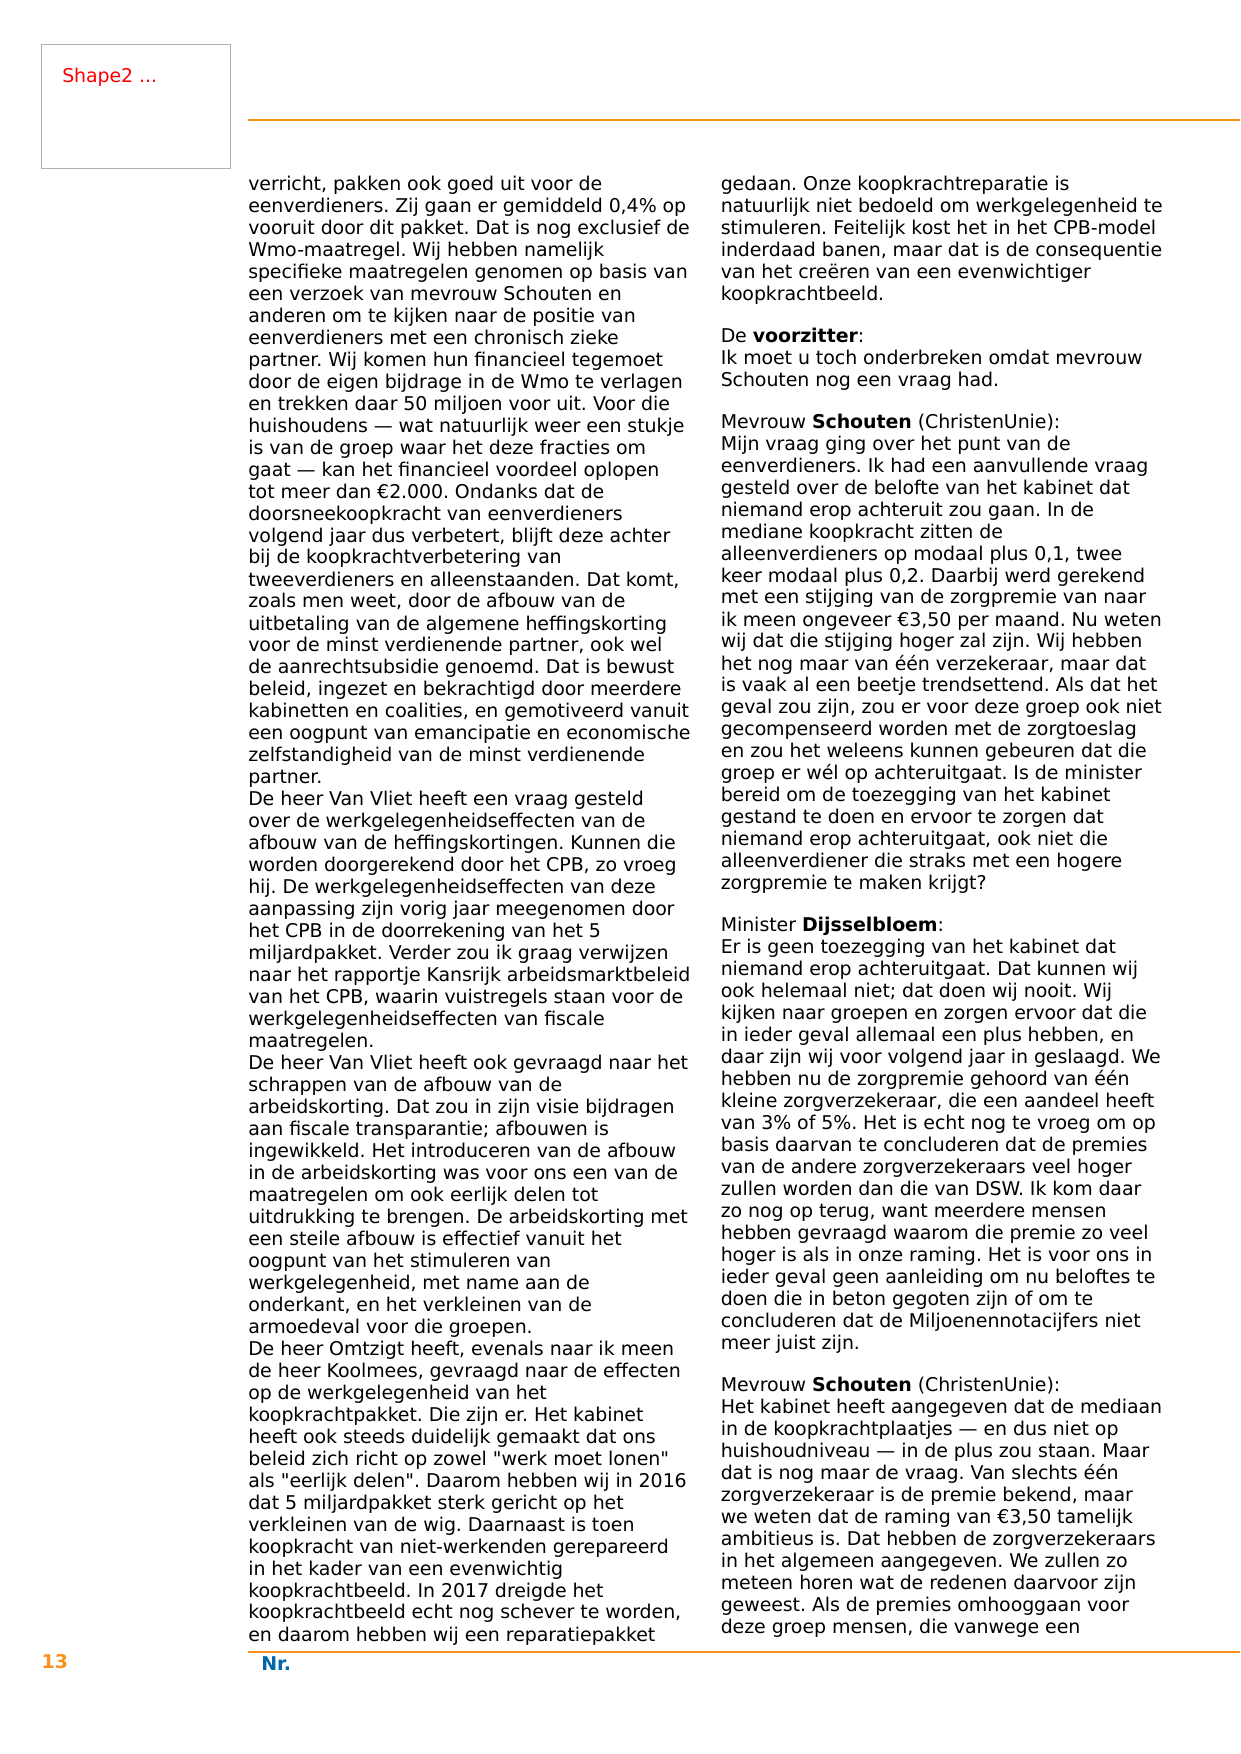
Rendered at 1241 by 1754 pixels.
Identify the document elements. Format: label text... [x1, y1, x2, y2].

text verricht, pakken ook goed uit voor de eenverdieners. Zij gaan er gemiddeld 0,4% op vooruit door dit pakket. Dat is nog exclusief de Wmo-maatregel. Wij hebben namelijk specifieke maatregelen genomen op basis van een verzoek van mevrouw Schouten en anderen om te kijken naar de positie van eenverdieners met een chronisch zieke partner. Wij komen hun financieel tegemoet door de eigen bijdrage in de Wmo te verlagen en trekken daar 50 miljoen voor uit. Voor die huishoudens — wat natuurlijk weer een stukje is van de groep waar het deze fracties om gaat — kan het financieel voordeel oplopen tot meer dan €2.000. Ondanks dat de doorsneekoopkracht van eenverdieners volgend jaar dus verbetert, blijft deze achter bij de koopkrachtverbetering van tweeverdieners en alleenstaanden. Dat komt, zoals men weet, door de afbouw van de uitbetaling van de algemene heffingskorting voor de minst verdienende partner, ook wel de aanrechtsubsidie genoemd. Dat is bewust beleid, ingezet en bekrachtigd door meerdere kabinetten en coalities, en gemotiveerd vanuit een oogpunt van emancipatie en economische zelfstandigheid van de minst verdienende partner. [248, 173, 691, 788]
text Ik moet u toch onderbreken omdat mevrouw Schouten nog een vraag had. [721, 347, 1163, 391]
text De heer Van Vliet heeft ook gevraagd naar het schrappen van de afbouw van de arbeidskorting. Dat zou in zijn visie bijdragen aan fiscale transparantie; afbouwen is ingewikkeld. Het introduceren van de afbouw in de arbeidskorting was voor ons een van de maatregelen om ook eerlijk delen tot uitdrukking te brengen. De arbeidskorting met een steile afbouw is effectief vanuit het oogpunt van het stimuleren van werkgelegenheid, met name aan de onderkant, en het verkleinen van de armoedeval voor die groepen. [248, 1052, 691, 1338]
text Mijn vraag ging over het punt van de eenverdieners. Ik had een aanvullende vraag gesteld over de belofte van het kabinet dat niemand erop achteruit zou gaan. In de mediane koopkracht zitten de alleenverdieners op modaal plus 0,1, twee keer modaal plus 0,2. Daarbij werd gerekend met een stijging van de zorgpremie van naar ik meen ongeveer €3,50 per maand. Nu weten wij dat die stijging hoger zal zijn. Wij hebben het nog maar van één verzekeraar, maar dat is vaak al een beetje trendsettend. Als dat het geval zou zijn, zou er voor deze groep ook niet gecompenseerd worden met de zorgtoeslag en zou het weleens kunnen gebeuren dat die groep er wél op achteruitgaat. Is de minister bereid om de toezegging van het kabinet gestand te doen en ervoor te zorgen dat niemand erop achteruitgaat, ook niet die alleenverdiener die straks met een hogere zorgpremie te maken krijgt? [721, 433, 1163, 894]
text Mevrouw Schouten (ChristenUnie): [721, 1374, 1163, 1396]
text De voorzitter: [721, 325, 1163, 347]
text gedaan. Onze koopkrachtreparatie is natuurlijk niet bedoeld om werkgelegenheid te stimuleren. Feitelijk kost het in het CPB-model inderdaad banen, maar dat is de consequentie van het creëren van een evenwichtiger koopkrachtbeeld. [721, 173, 1163, 305]
text Minister Dijsselbloem: [721, 914, 1163, 936]
text Er is geen toezegging van het kabinet dat niemand erop achteruitgaat. Dat kunnen wij ook helemaal niet; dat doen wij nooit. Wij kijken naar groepen en zorgen ervoor dat die in ieder geval allemaal een plus hebben, en daar zijn wij voor volgend jaar in geslaagd. We hebben nu de zorgpremie gehoord van één kleine zorgverzekeraar, die een aandeel heeft van 3% of 5%. Het is echt nog te vroeg om op basis daarvan te concluderen dat de premies van de andere zorgverzekeraars veel hoger zullen worden dan die van DSW. Ik kom daar zo nog op terug, want meerdere mensen hebben gevraagd waarom die premie zo veel hoger is als in onze raming. Het is voor ons in ieder geval geen aanleiding om nu beloftes te doen die in beton gegoten zijn of om te concluderen dat de Miljoenennotacijfers niet meer juist zijn. [721, 936, 1163, 1354]
text De heer Van Vliet heeft een vraag gesteld over de werkgelegenheidseffecten van de afbouw van de heffingskortingen. Kunnen die worden doorgerekend door het CPB, zo vroeg hij. De werkgelegenheidseffecten van deze aanpassing zijn vorig jaar meegenomen door het CPB in de doorrekening van het 5 miljardpakket. Verder zou ik graag verwijzen naar het rapportje Kansrijk arbeidsmarktbeleid van het CPB, waarin vuistregels staan voor de werkgelegenheidseffecten van fiscale maatregelen. [248, 788, 691, 1052]
text De heer Omtzigt heeft, evenals naar ik meen de heer Koolmees, gevraagd naar de effecten op de werkgelegenheid van het koopkrachtpakket. Die zijn er. Het kabinet heeft ook steeds duidelijk gemaakt dat ons beleid zich richt op zowel "werk moet lonen" als "eerlijk delen". Daarom hebben wij in 2016 dat 5 miljardpakket sterk gericht op het verkleinen van de wig. Daarnaast is toen koopkracht van niet-werkenden gerepareerd in het kader van een evenwichtig koopkrachtbeeld. In 2017 dreigde het koopkrachtbeeld echt nog schever te worden, en daarom hebben wij een reparatiepakket [248, 1338, 691, 1645]
text Mevrouw Schouten (ChristenUnie): [721, 411, 1163, 433]
text Het kabinet heeft aangegeven dat de mediaan in de koopkrachtplaatjes — en dus niet op huishoudniveau — in de plus zou staan. Maar dat is nog maar de vraag. Van slechts één zorgverzekeraar is de premie bekend, maar we weten dat de raming van €3,50 tamelijk ambitieus is. Dat hebben de zorgverzekeraars in het algemeen aangegeven. We zullen zo meteen horen wat de redenen daarvoor zijn geweest. Als de premies omhooggaan voor deze groep mensen, die vanwege een [721, 1396, 1163, 1637]
